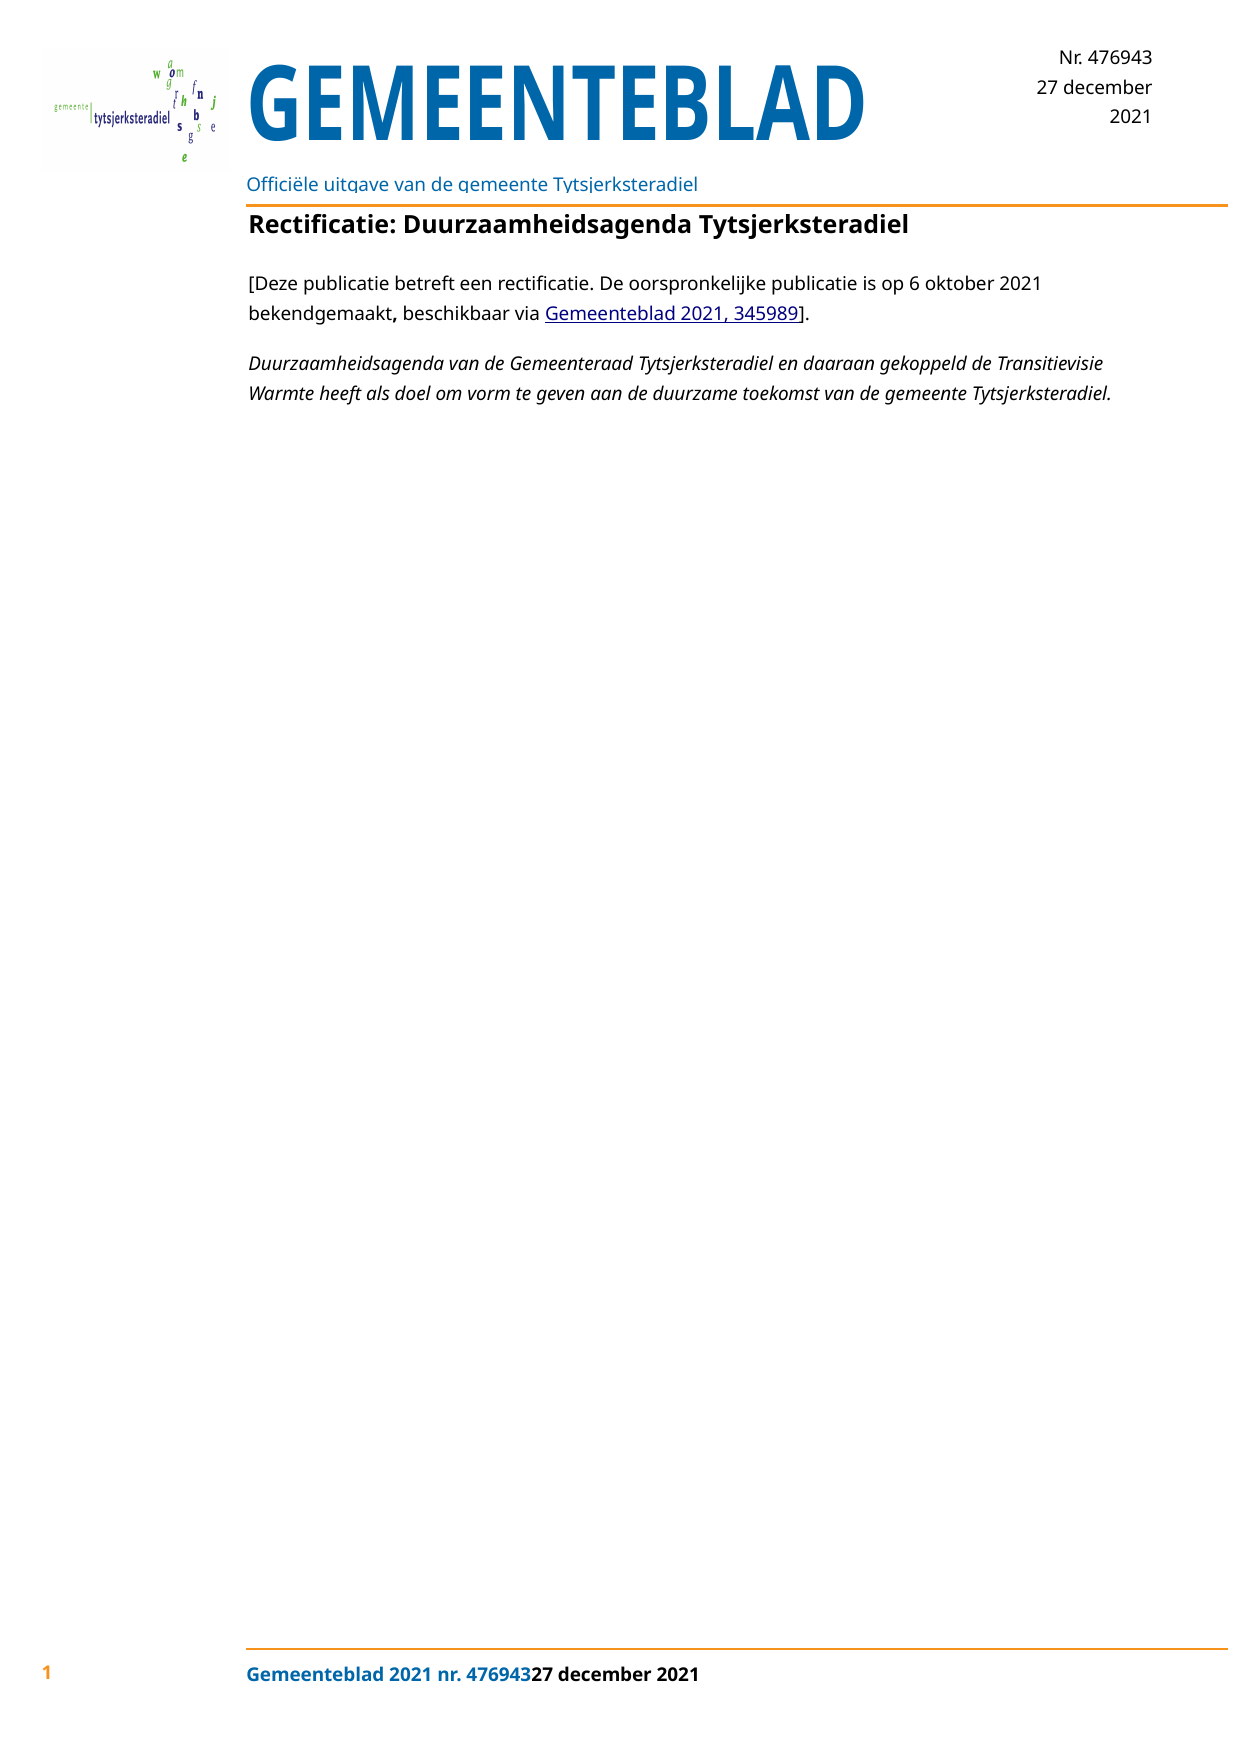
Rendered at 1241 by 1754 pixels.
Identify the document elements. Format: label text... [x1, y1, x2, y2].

picture [41, 47, 231, 172]
text Rectificatie: Duurzaamheidsagenda Tytsjerksteradiel [248, 207, 1152, 241]
text [Deze publicatie betreft een rectificatie. De oorspronkelijke publicatie is op 6 oktober 2021 bekendgemaakt, beschikbaar via Gemeenteblad 2021, 345989]. [248, 270, 1152, 326]
text Duurzaamheidsagenda van de Gemeenteraad Tytsjerksteradiel en daaraan gekoppeld de Transitievisie Warmte heeft als doel om vorm te geven aan de duurzame toekomst van de gemeente Tytsjerksteradiel. [248, 350, 1152, 406]
